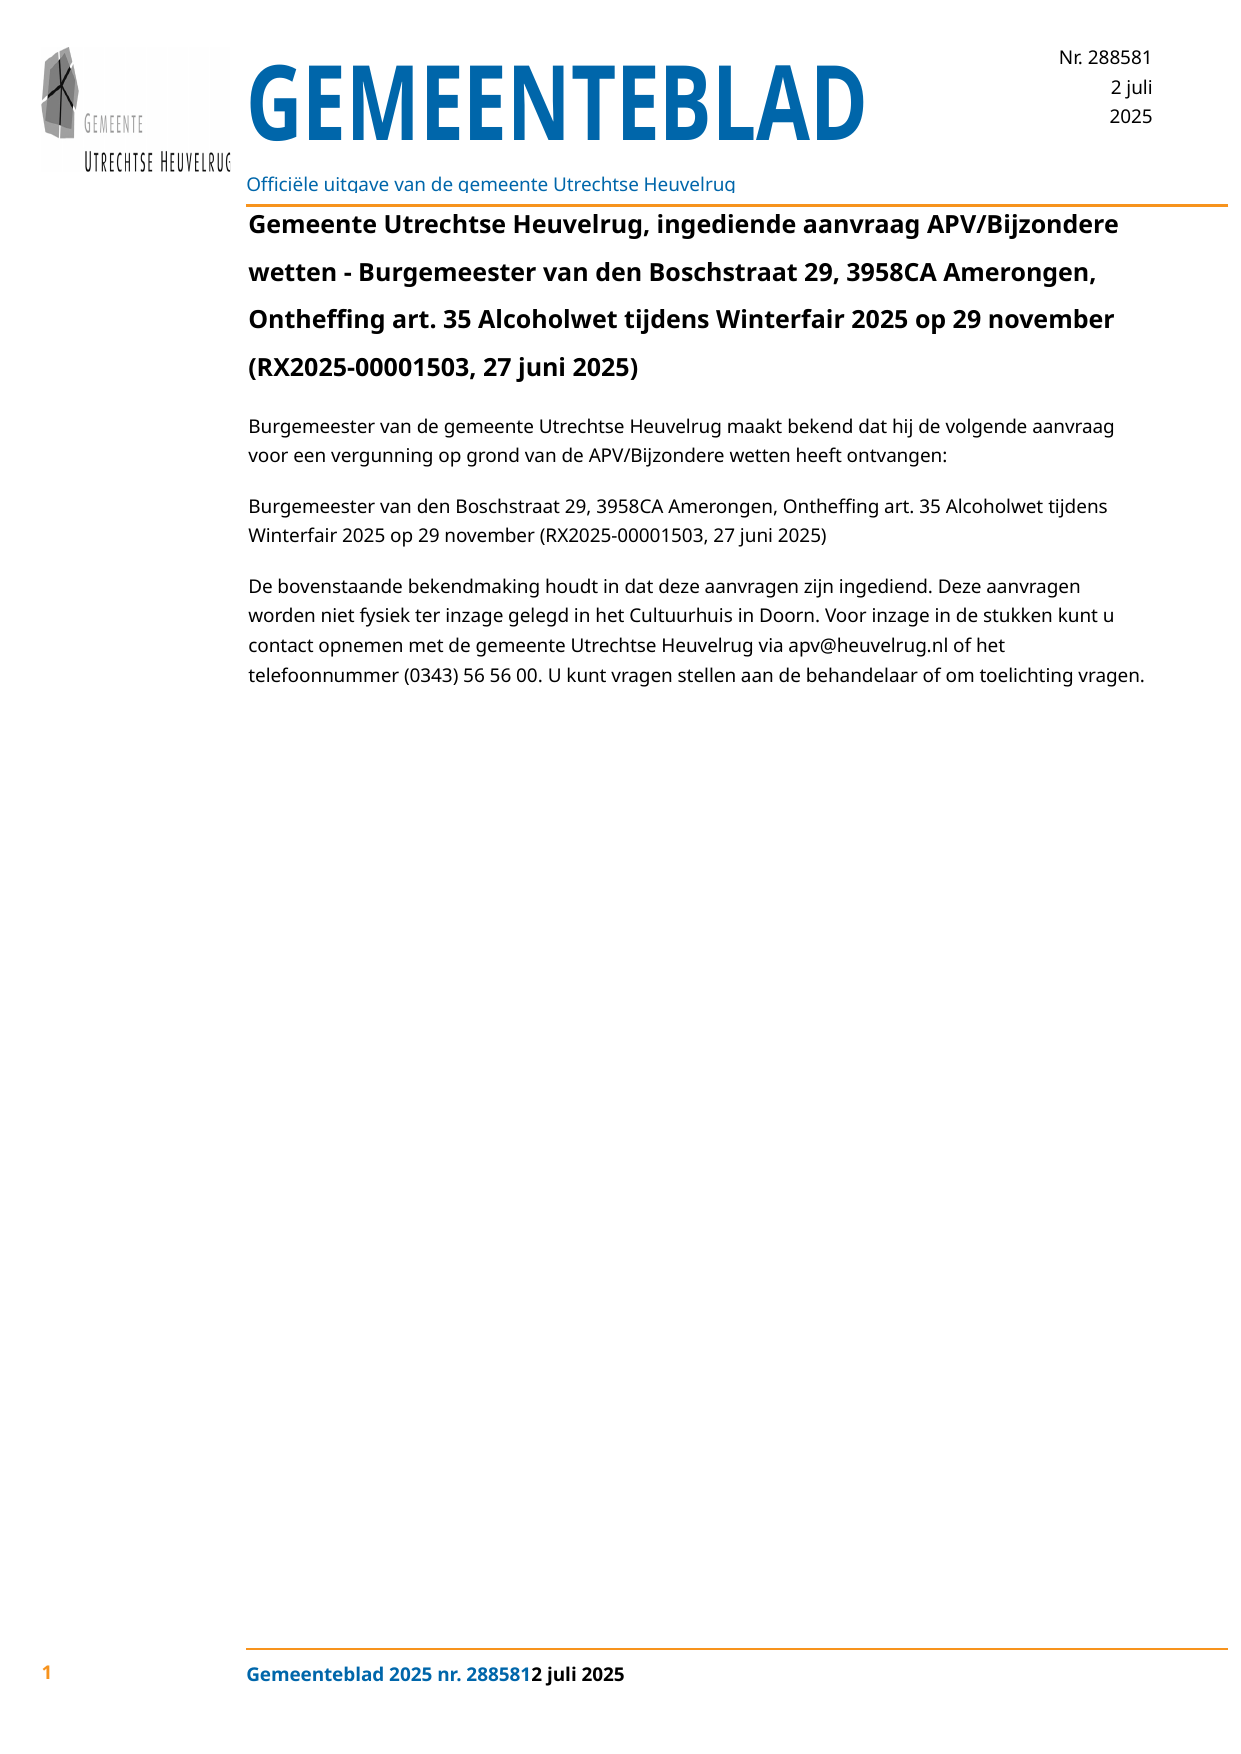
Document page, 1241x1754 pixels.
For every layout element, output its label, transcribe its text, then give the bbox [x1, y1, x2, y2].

text De bovenstaande bekendmaking houdt in dat deze aanvragen zijn ingediend. Deze aanvragen worden niet fysiek ter inzage gelegd in het Cultuurhuis in Doorn. Voor inzage in de stukken kunt u contact opnemen met de gemeente Utrechtse Heuvelrug via apv@heuvelrug.nl of het telefoonnummer (0343) 56 56 00. U kunt vragen stellen aan de behandelaar of om toelichting vragen. [248, 573, 1152, 688]
text Gemeente Utrechtse Heuvelrug, ingediende aanvraag APV/Bijzondere wetten - Burgemeester van den Boschstraat 29, 3958CA Amerongen, Ontheffing art. 35 Alcoholwet tijdens Winterfair 2025 op 29 november (RX2025-00001503, 27 juni 2025) [248, 207, 1152, 384]
text Burgemeester van den Boschstraat 29, 3958CA Amerongen, Ontheffing art. 35 Alcoholwet tijdens Winterfair 2025 op 29 november (RX2025-00001503, 27 juni 2025) [248, 493, 1152, 548]
text Burgemeester van de gemeente Utrechtse Heuvelrug maakt bekend dat hij de volgende aanvraag voor een vergunning op grond van de APV/Bijzondere wetten heeft ontvangen: [248, 413, 1152, 468]
picture [41, 47, 231, 172]
